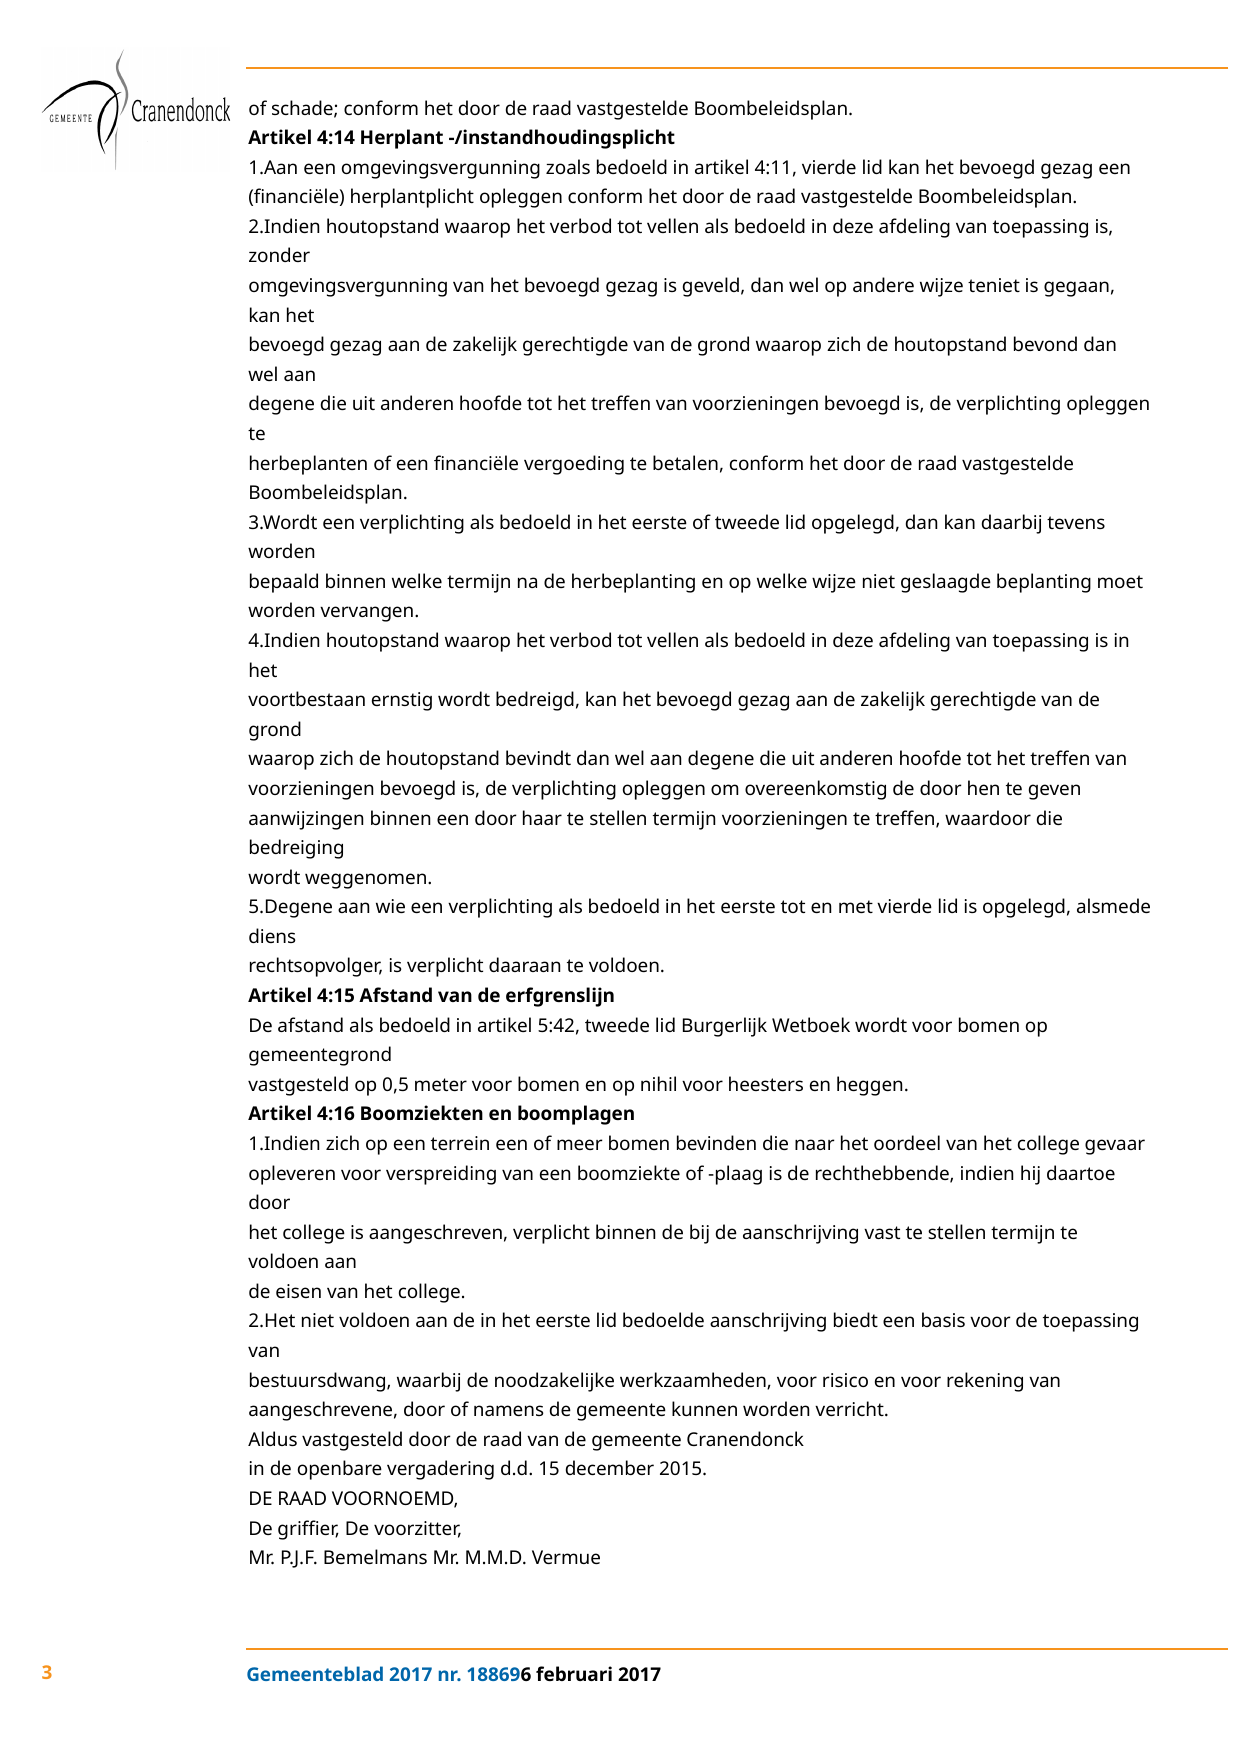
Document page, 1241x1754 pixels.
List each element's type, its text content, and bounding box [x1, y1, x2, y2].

text (financiële) herplantplicht opleggen conform het door de raad vastgestelde Boombeleidsplan. [248, 183, 1152, 209]
text 1.Aan een omgevingsvergunning zoals bedoeld in artikel 4:11, vierde lid kan het bevoegd gezag een [248, 154, 1152, 180]
text De griffier, De voorzitter, [248, 1515, 1152, 1541]
text Artikel 4:16 Boomziekten en boomplagen [248, 1101, 1152, 1126]
text of schade; conform het door de raad vastgestelde Boombeleidsplan. [248, 95, 1152, 121]
text opleveren voor verspreiding van een boomziekte of -plaag is de rechthebbende, indien hij daartoe door [248, 1160, 1152, 1215]
text aangeschrevene, door of namens de gemeente kunnen worden verricht. [248, 1396, 1152, 1422]
text 5.Degene aan wie een verplichting als bedoeld in het eerste tot en met vierde lid is opgelegd, alsmede diens [248, 893, 1152, 949]
text De afstand als bedoeld in artikel 5:42, tweede lid Burgerlijk Wetboek wordt voor bomen op gemeentegrond [248, 1012, 1152, 1067]
text Aldus vastgesteld door de raad van de gemeente Cranendonck [248, 1426, 1152, 1452]
text worden vervangen. [248, 598, 1152, 623]
text 4.Indien houtopstand waarop het verbod tot vellen als bedoeld in deze afdeling van toepassing is in het [248, 627, 1152, 683]
text bestuursdwang, waarbij de noodzakelijke werkzaamheden, voor risico en voor rekening van [248, 1367, 1152, 1393]
text Artikel 4:14 Herplant -/instandhoudingsplicht [248, 124, 1152, 150]
text 3.Wordt een verplichting als bedoeld in het eerste of tweede lid opgelegd, dan kan daarbij tevens worden [248, 509, 1152, 564]
text voortbestaan ernstig wordt bedreigd, kan het bevoegd gezag aan de zakelijk gerechtigde van de grond [248, 686, 1152, 742]
text 2.Indien houtopstand waarop het verbod tot vellen als bedoeld in deze afdeling van toepassing is, zonder [248, 213, 1152, 268]
picture [41, 47, 231, 172]
text DE RAAD VOORNOEMD, [248, 1485, 1152, 1511]
text 2.Het niet voldoen aan de in het eerste lid bedoelde aanschrijving biedt een basis voor de toepassing van [248, 1308, 1152, 1363]
text het college is aangeschreven, verplicht binnen de bij de aanschrijving vast te stellen termijn te voldoen aan [248, 1219, 1152, 1274]
text Mr. P.J.F. Bemelmans Mr. M.M.D. Vermue [248, 1544, 1152, 1570]
text aanwijzingen binnen een door haar te stellen termijn voorzieningen te treffen, waardoor die bedreiging [248, 805, 1152, 860]
text voorzieningen bevoegd is, de verplichting opleggen om overeenkomstig de door hen te geven [248, 775, 1152, 801]
text bepaald binnen welke termijn na de herbeplanting en op welke wijze niet geslaagde beplanting moet [248, 568, 1152, 594]
text 1.Indien zich op een terrein een of meer bomen bevinden die naar het oordeel van het college gevaar [248, 1130, 1152, 1156]
text Boombeleidsplan. [248, 479, 1152, 505]
text degene die uit anderen hoofde tot het treffen van voorzieningen bevoegd is, de verplichting opleggen te [248, 391, 1152, 446]
text herbeplanten of een financiële vergoeding te betalen, conform het door de raad vastgestelde [248, 450, 1152, 476]
text waarop zich de houtopstand bevindt dan wel aan degene die uit anderen hoofde tot het treffen van [248, 746, 1152, 771]
text in de openbare vergadering d.d. 15 december 2015. [248, 1456, 1152, 1481]
text de eisen van het college. [248, 1278, 1152, 1304]
text rechtsopvolger, is verplicht daaraan te voldoen. [248, 953, 1152, 978]
text wordt weggenomen. [248, 864, 1152, 890]
text vastgesteld op 0,5 meter voor bomen en op nihil voor heesters en heggen. [248, 1071, 1152, 1097]
text bevoegd gezag aan de zakelijk gerechtigde van de grond waarop zich de houtopstand bevond dan wel aan [248, 331, 1152, 387]
text omgevingsvergunning van het bevoegd gezag is geveld, dan wel op andere wijze teniet is gegaan, kan het [248, 272, 1152, 328]
text Artikel 4:15 Afstand van de erfgrenslijn [248, 982, 1152, 1008]
